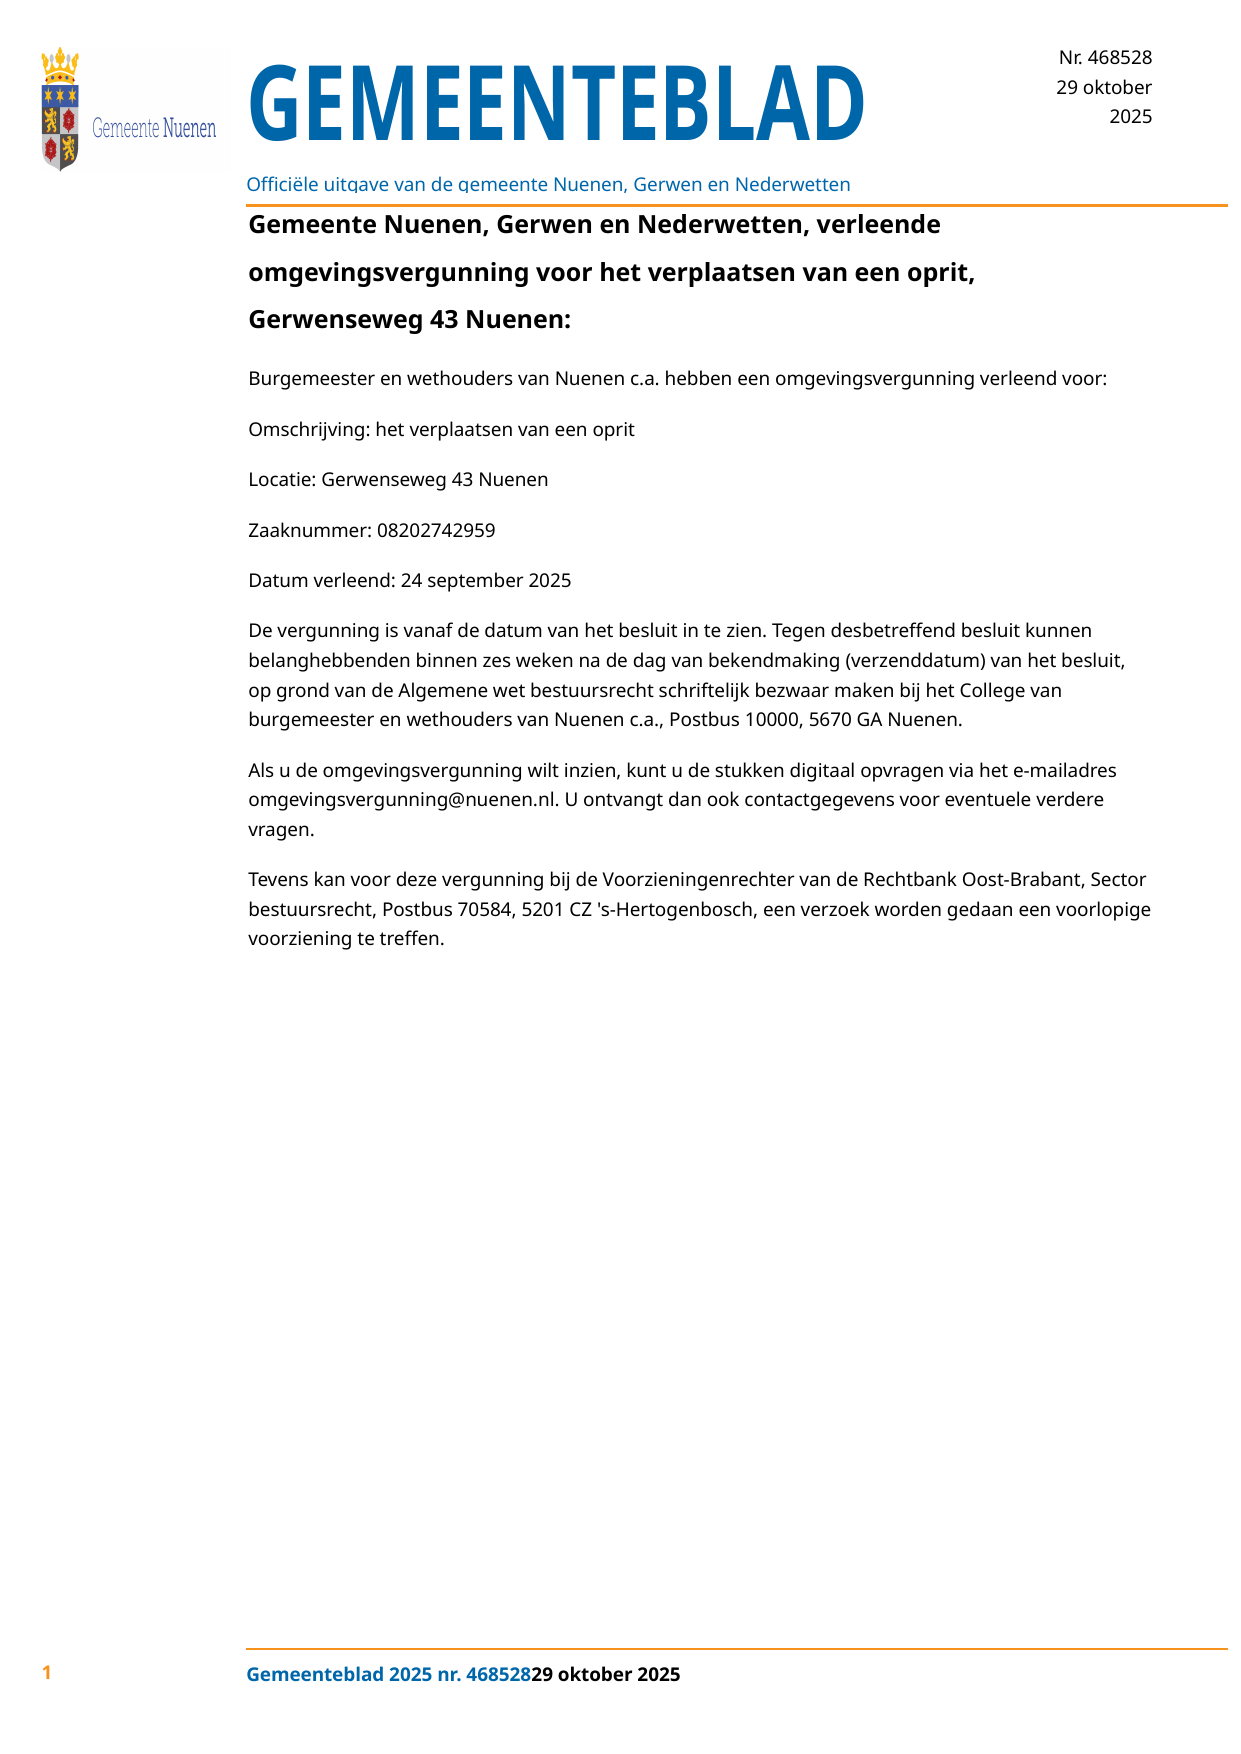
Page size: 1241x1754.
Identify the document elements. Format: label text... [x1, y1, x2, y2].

picture [41, 47, 231, 172]
text Omschrijving: het verplaatsen van een oprit [248, 416, 1152, 442]
text Als u de omgevingsvergunning wilt inzien, kunt u de stukken digitaal opvragen via het e-mailadres omgevingsvergunning@nuenen.nl. U ontvangt dan ook contactgegevens voor eventuele verdere vragen. [248, 757, 1152, 842]
text De vergunning is vanaf de datum van het besluit in te zien. Tegen desbetreffend besluit kunnen belanghebbenden binnen zes weken na de dag van bekendmaking (verzenddatum) van het besluit, op grond van de Algemene wet bestuursrecht schriftelijk bezwaar maken bij het College van burgemeester en wethouders van Nuenen c.a., Postbus 10000, 5670 GA Nuenen. [248, 618, 1152, 732]
text Datum verleend: 24 september 2025 [248, 567, 1152, 593]
text Gemeente Nuenen, Gerwen en Nederwetten, verleende omgevingsvergunning voor het verplaatsen van een oprit, Gerwenseweg 43 Nuenen: [248, 207, 1152, 336]
text Zaaknummer: 08202742959 [248, 517, 1152, 542]
text Tevens kan voor deze vergunning bij de Voorzieningenrechter van de Rechtbank Oost-Brabant, Sector bestuursrecht, Postbus 70584, 5201 CZ 's-Hertogenbosch, een verzoek worden gedaan een voorlopige voorziening te treffen. [248, 866, 1152, 951]
text Locatie: Gerwenseweg 43 Nuenen [248, 466, 1152, 492]
text Burgemeester en wethouders van Nuenen c.a. hebben een omgevingsvergunning verleend voor: [248, 366, 1152, 391]
